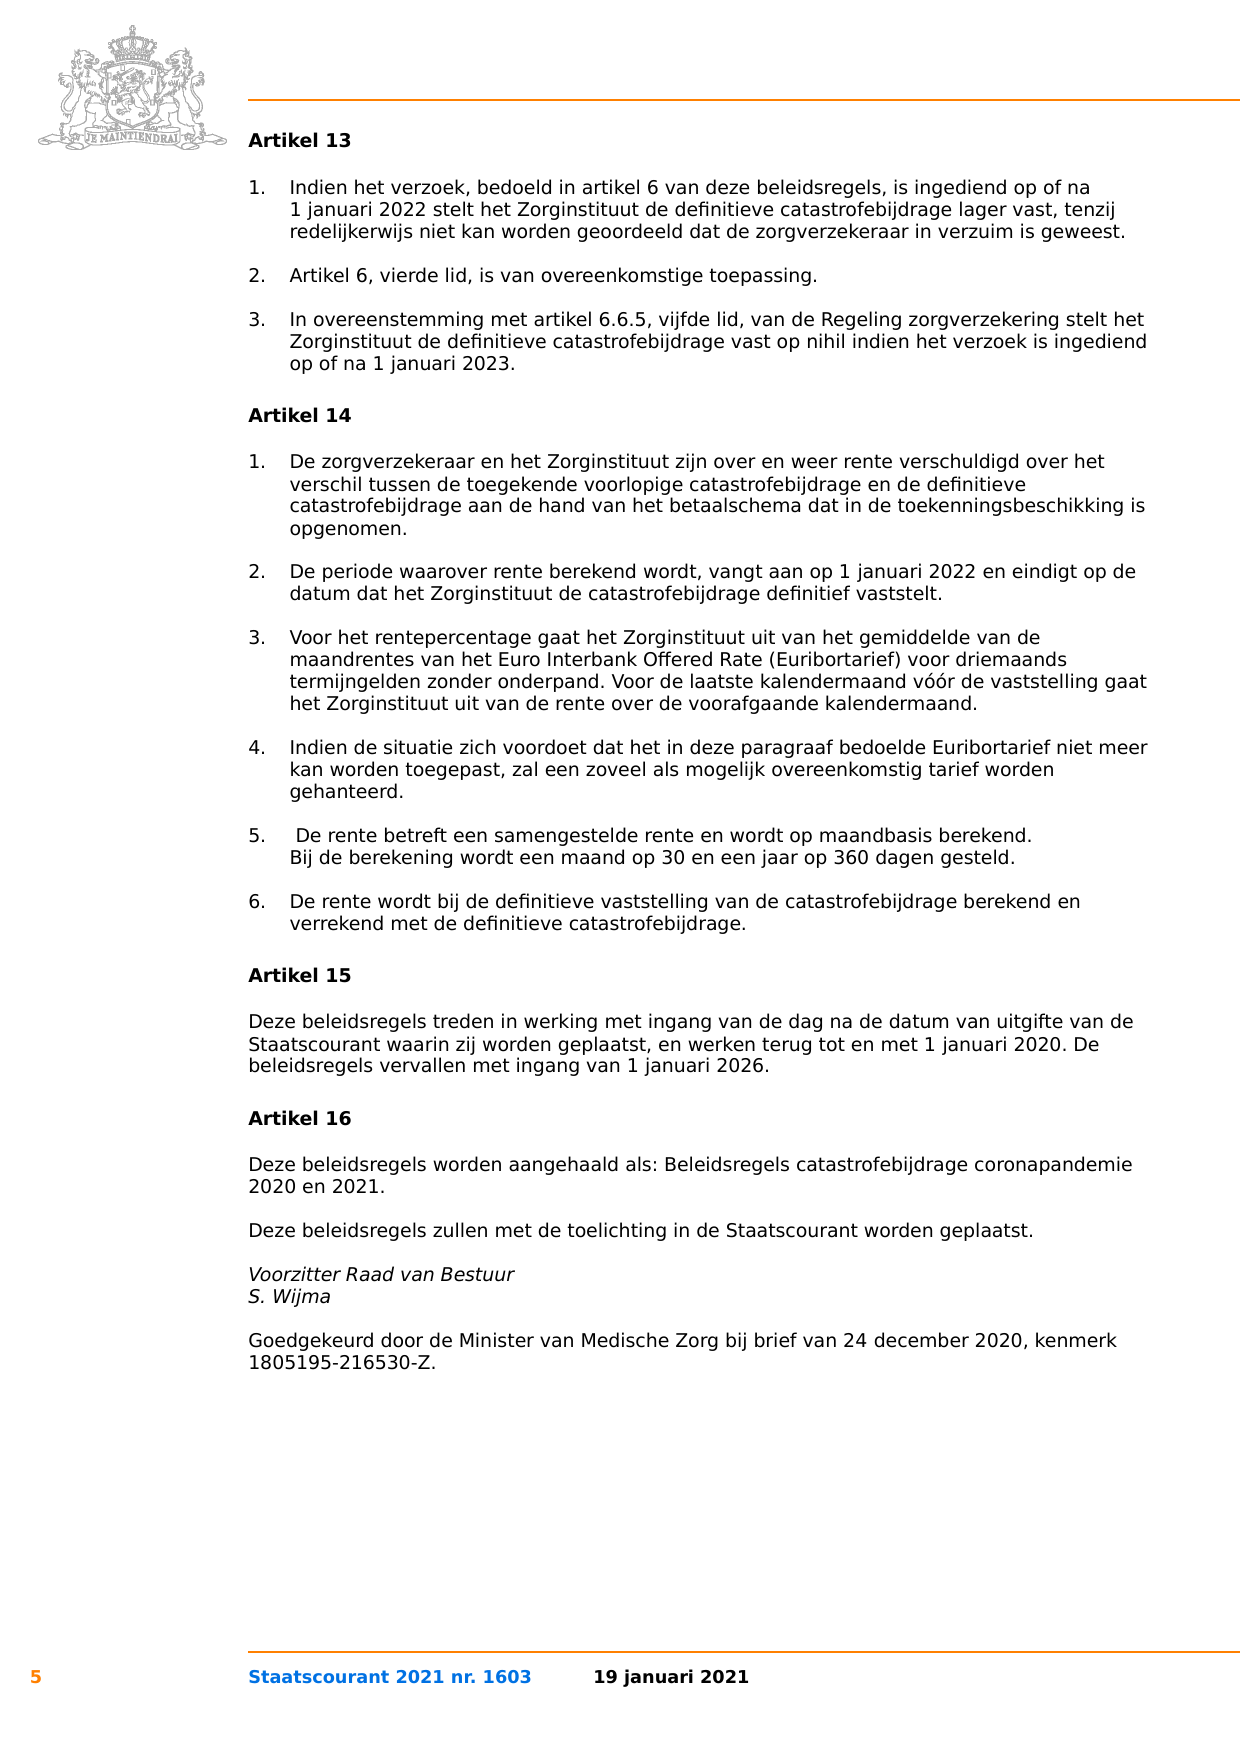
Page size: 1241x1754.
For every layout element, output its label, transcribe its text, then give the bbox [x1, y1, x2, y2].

picture [38, 25, 227, 150]
text Deze beleidsregels treden in werking met ingang van de dag na de datum van uitgifte van de Staatscourant waarin zij worden geplaatst, en werken terug tot en met 1 januari 2020. De beleidsregels vervallen met ingang van 1 januari 2026. [248, 1011, 1163, 1077]
text Goedgekeurd door de Minister van Medische Zorg bij brief van 24 december 2020, kenmerk 1805195-216530-Z. [248, 1330, 1163, 1374]
text 3. In overeenstemming met artikel 6.6.5, vijfde lid, van de Regeling zorgverzekering stelt het Zorginstituut de definitieve catastrofebijdrage vast op nihil indien het verzoek is ingediend op of na 1 januari 2023. [248, 308, 1163, 374]
subtitle Artikel 13 [248, 130, 1163, 152]
text 2. De periode waarover rente berekend wordt, vangt aan op 1 januari 2022 en eindigt op de datum dat het Zorginstituut de catastrofebijdrage definitief vaststelt. [248, 561, 1163, 605]
subtitle Artikel 16 [248, 1107, 1163, 1129]
text Bij de berekening wordt een maand op 30 en een jaar op 360 dagen gesteld. [289, 847, 1163, 869]
subtitle Artikel 14 [248, 404, 1163, 426]
text 2. Artikel 6, vierde lid, is van overeenkomstige toepassing. [248, 265, 1163, 287]
text Deze beleidsregels worden aangehaald als: Beleidsregels catastrofebijdrage coronapandemie 2020 en 2021. [248, 1154, 1163, 1198]
text Deze beleidsregels zullen met de toelichting in de Staatscourant worden geplaatst. [248, 1220, 1163, 1242]
text 6. De rente wordt bij de definitieve vaststelling van de catastrofebijdrage berekend en verrekend met de definitieve catastrofebijdrage. [248, 891, 1163, 934]
text 3. Voor het rentepercentage gaat het Zorginstituut uit van het gemiddelde van de maandrentes van het Euro Interbank Offered Rate (Euribortarief) voor driemaands termijngelden zonder onderpand. Voor de laatste kalendermaand vóór de vaststelling gaat het Zorginstituut uit van de rente over de voorafgaande kalendermaand. [248, 627, 1163, 715]
subtitle Artikel 15 [248, 964, 1163, 986]
text Voorzitter Raad van Bestuur S. Wijma [248, 1264, 1163, 1308]
text 4. Indien de situatie zich voordoet dat het in deze paragraaf bedoelde Euribortarief niet meer kan worden toegepast, zal een zoveel als mogelijk overeenkomstig tarief worden gehanteerd. [248, 737, 1163, 803]
text 1. De zorgverzekeraar en het Zorginstituut zijn over en weer rente verschuldigd over het verschil tussen de toegekende voorlopige catastrofebijdrage en de definitieve catastrofebijdrage aan de hand van het betaalschema dat in de toekenningsbeschikking is opgenomen. [248, 451, 1163, 539]
text 5. De rente betreft een samengestelde rente en wordt op maandbasis berekend. [248, 825, 1163, 847]
text 1. Indien het verzoek, bedoeld in artikel 6 van deze beleidsregels, is ingediend op of na 1 januari 2022 stelt het Zorginstituut de definitieve catastrofebijdrage lager vast, tenzij redelijkerwijs niet kan worden geoordeeld dat de zorgverzekeraar in verzuim is geweest. [248, 177, 1163, 243]
